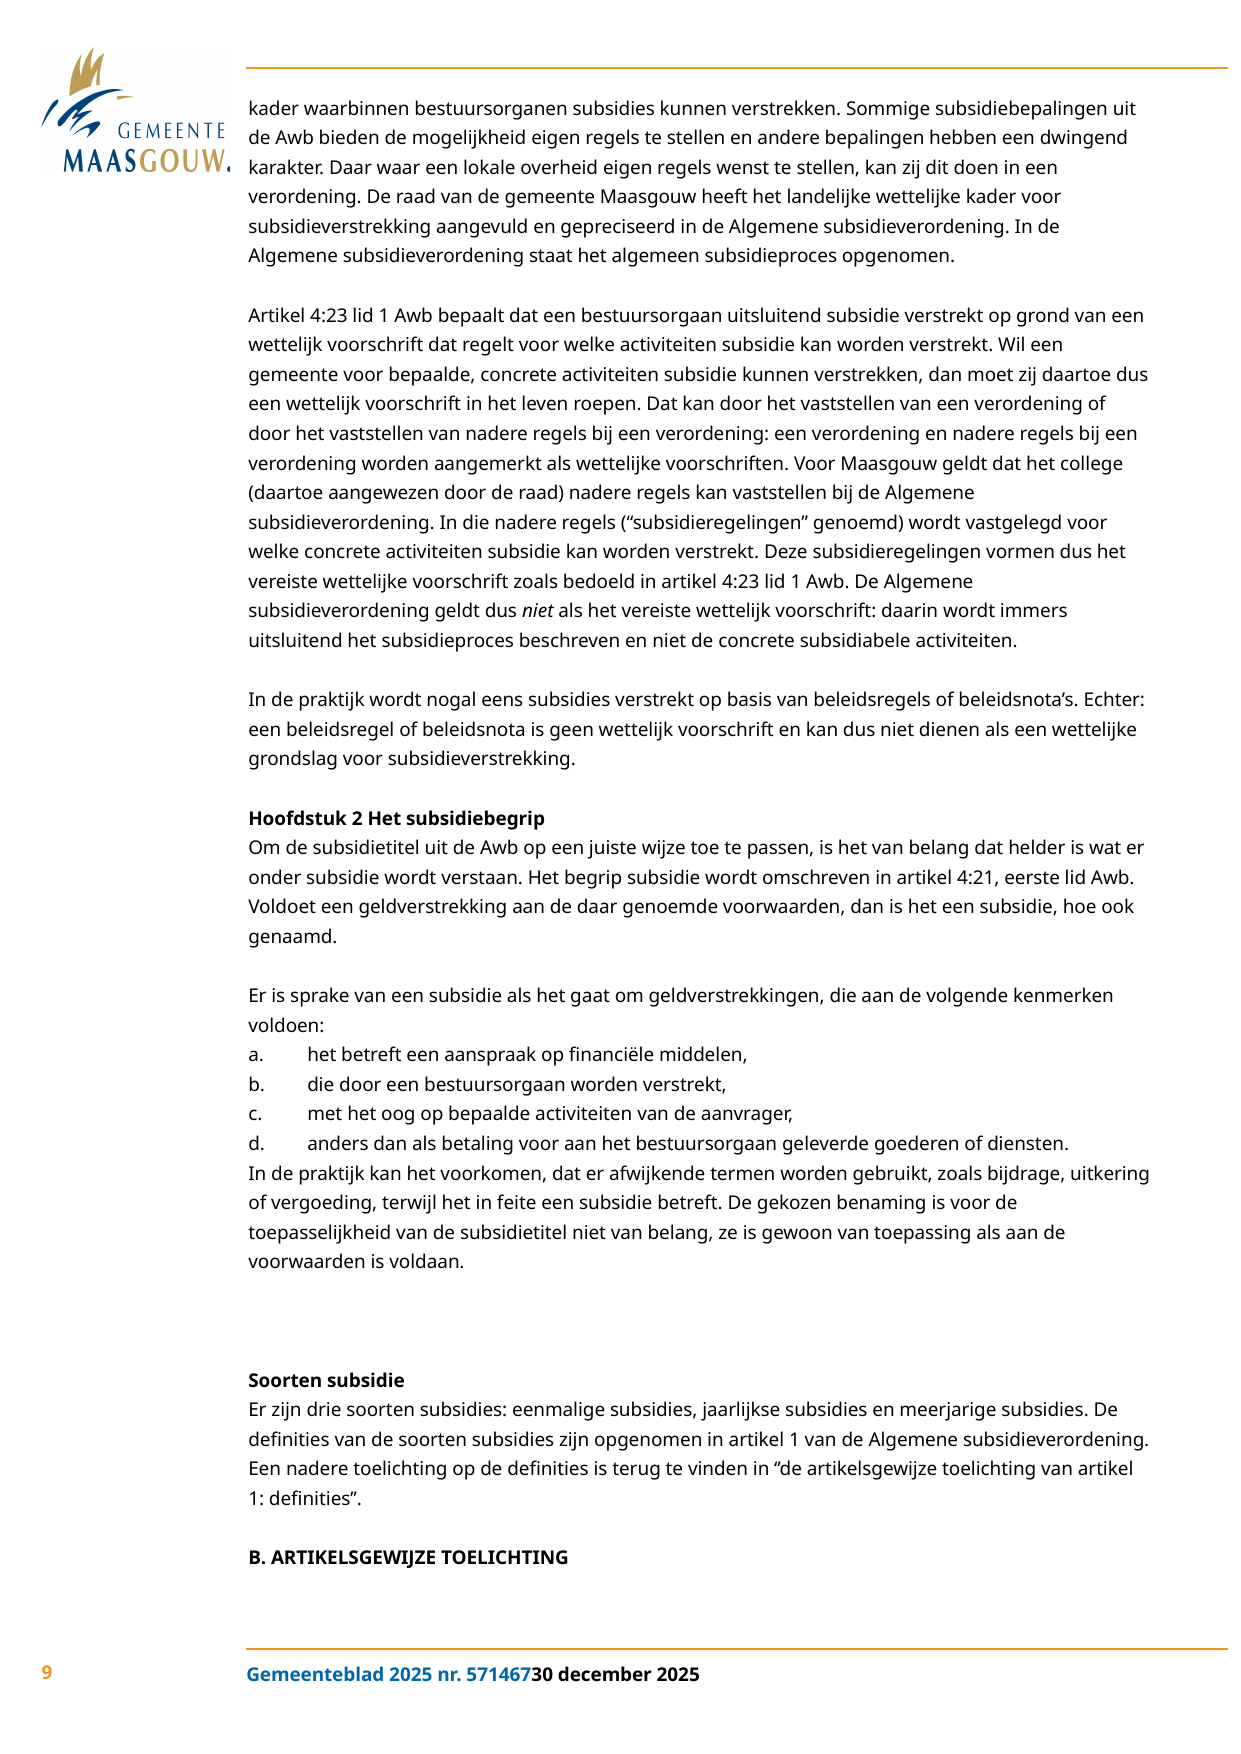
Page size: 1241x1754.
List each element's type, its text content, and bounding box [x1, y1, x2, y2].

text Hoofdstuk 2 Het subsidiebegrip [248, 805, 1152, 831]
text Artikel 4:23 lid 1 Awb bepaalt dat een bestuursorgaan uitsluitend subsidie verstrekt op grond van een wettelijk voorschrift dat regelt voor welke activiteiten subsidie kan worden verstrekt. Wil een gemeente voor bepaalde, concrete activiteiten subsidie kunnen verstrekken, dan moet zij daartoe dus een wettelijk voorschrift in het leven roepen. Dat kan door het vaststellen van een verordening of door het vaststellen van nadere regels bij een verordening: een verordening en nadere regels bij een verordening worden aangemerkt als wettelijke voorschriften. Voor Maasgouw geldt dat het college (daartoe aangewezen door de raad) nadere regels kan vaststellen bij de Algemene subsidieverordening. In die nadere regels (“subsidieregelingen” genoemd) wordt vastgelegd voor welke concrete activiteiten subsidie kan worden verstrekt. Deze subsidieregelingen vormen dus het vereiste wettelijke voorschrift zoals bedoeld in artikel 4:23 lid 1 Awb. De Algemene subsidieverordening geldt dus niet als het vereiste wettelijk voorschrift: daarin wordt immers uitsluitend het subsidieproces beschreven en niet de concrete subsidiabele activiteiten. [248, 302, 1152, 653]
text kader waarbinnen bestuursorganen subsidies kunnen verstrekken. Sommige subsidiebepalingen uit de Awb bieden de mogelijkheid eigen regels te stellen en andere bepalingen hebben een dwingend karakter. Daar waar een lokale overheid eigen regels wenst te stellen, kan zij dit doen in een verordening. De raad van de gemeente Maasgouw heeft het landelijke wettelijke kader voor subsidieverstrekking aangevuld en gepreciseerd in de Algemene subsidieverordening. In de Algemene subsidieverordening staat het algemeen subsidieproces opgenomen. [248, 95, 1152, 268]
text B. ARTIKELSGEWIJZE TOELICHTING [248, 1544, 1152, 1570]
text Soorten subsidie [248, 1367, 1152, 1393]
text Om de subsidietitel uit de Awb op een juiste wijze toe te passen, is het van belang dat helder is wat er onder subsidie wordt verstaan. Het begrip subsidie wordt omschreven in artikel 4:21, eerste lid Awb. Voldoet een geldverstrekking aan de daar genoemde voorwaarden, dan is het een subsidie, hoe ook genaamd. [248, 834, 1152, 949]
picture [41, 47, 231, 172]
list anders dan als betaling voor aan het bestuursorgaan geleverde goederen of diensten. [248, 1130, 1152, 1156]
list met het oog op bepaalde activiteiten van de aanvrager, [248, 1101, 1152, 1126]
text In de praktijk kan het voorkomen, dat er afwijkende termen worden gebruikt, zoals bijdrage, uitkering of vergoeding, terwijl het in feite een subsidie betreft. De gekozen benaming is voor de toepasselijkheid van de subsidietitel niet van belang, ze is gewoon van toepassing als aan de voorwaarden is voldaan. [248, 1160, 1152, 1274]
list het betreft een aanspraak op financiële middelen, [248, 1041, 1152, 1067]
list die door een bestuursorgaan worden verstrekt, [248, 1071, 1152, 1097]
text In de praktijk wordt nogal eens subsidies verstrekt op basis van beleidsregels of beleidsnota’s. Echter: een beleidsregel of beleidsnota is geen wettelijk voorschrift en kan dus niet dienen als een wettelijke grondslag voor subsidieverstrekking. [248, 686, 1152, 771]
text Er is sprake van een subsidie als het gaat om geldverstrekkingen, die aan de volgende kenmerken voldoen: [248, 982, 1152, 1038]
text Er zijn drie soorten subsidies: eenmalige subsidies, jaarlijkse subsidies en meerjarige subsidies. De definities van de soorten subsidies zijn opgenomen in artikel 1 van de Algemene subsidieverordening. Een nadere toelichting op de definities is terug te vinden in ‘’de artikelsgewijze toelichting van artikel 1: definities’’. [248, 1396, 1152, 1511]
